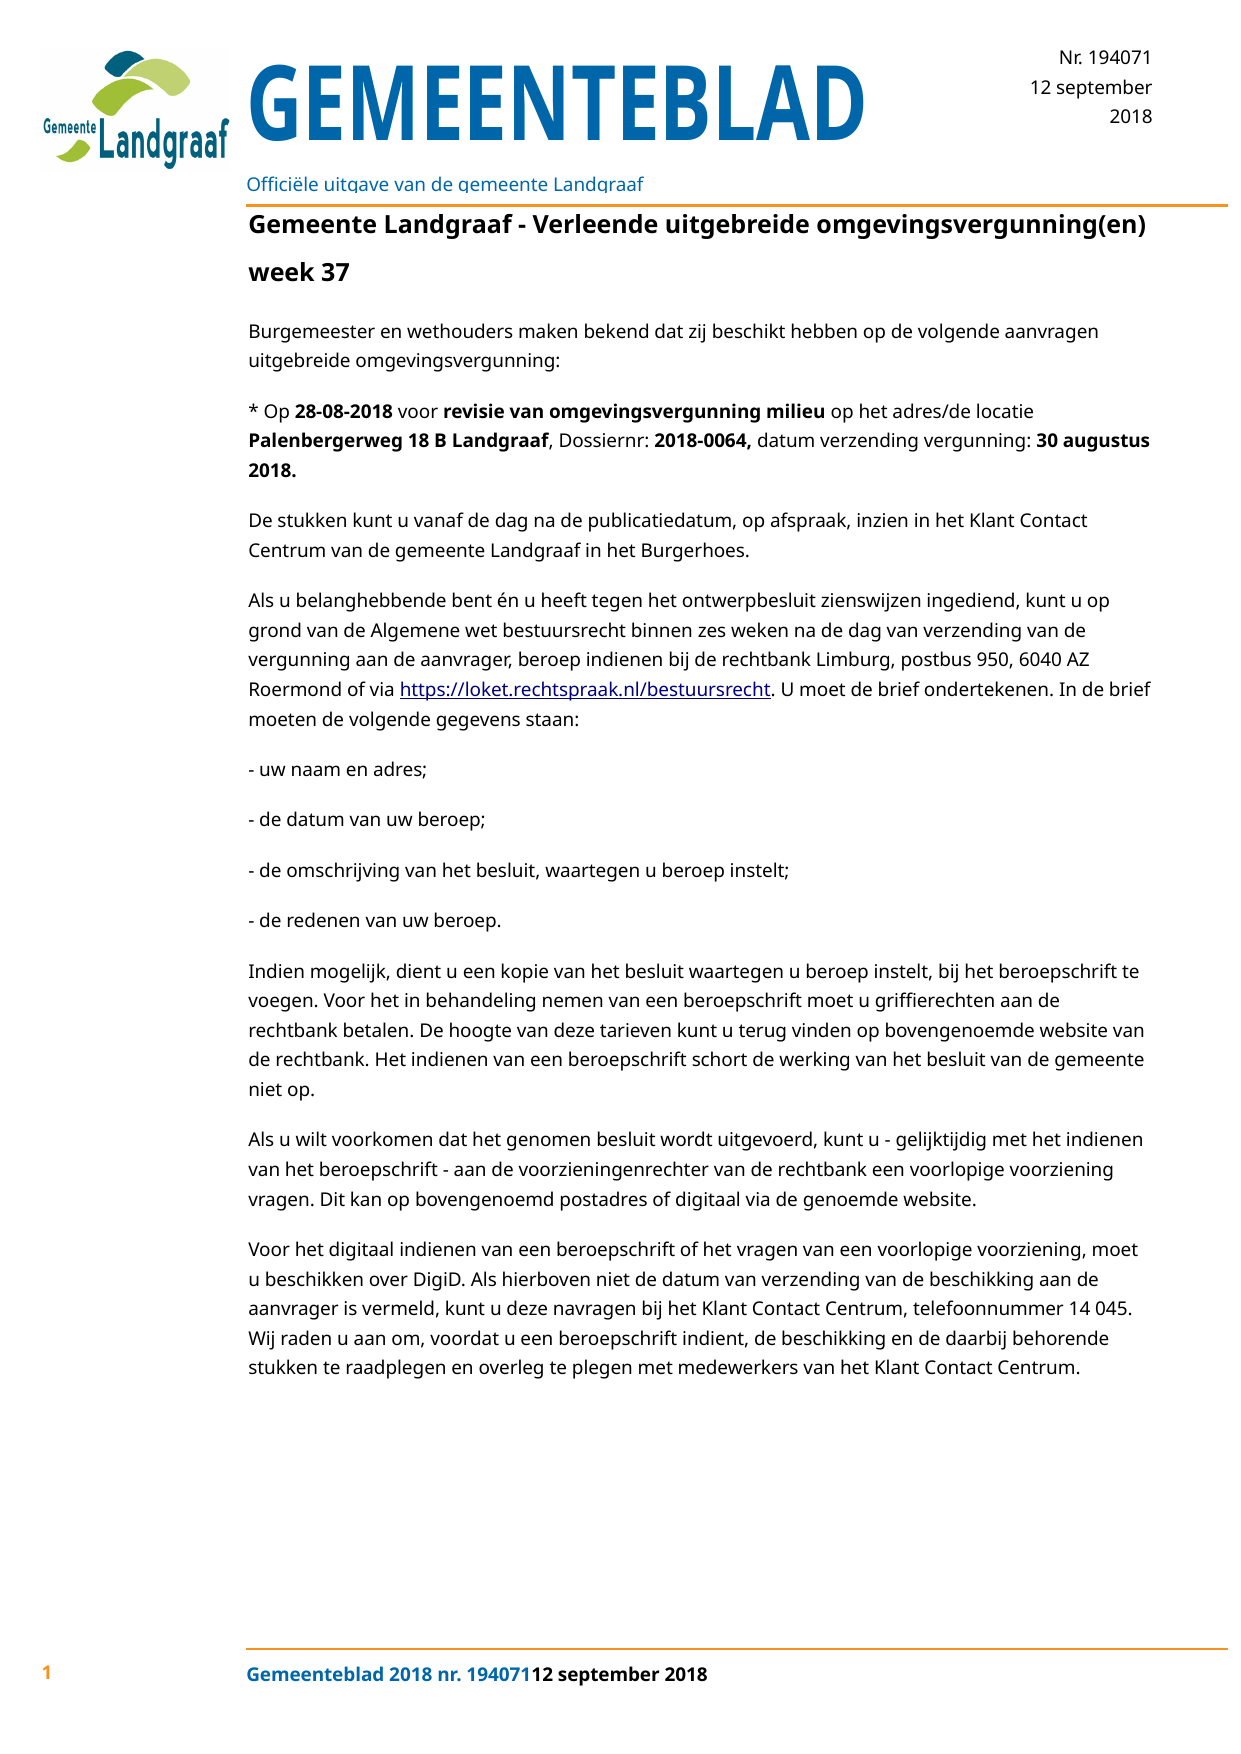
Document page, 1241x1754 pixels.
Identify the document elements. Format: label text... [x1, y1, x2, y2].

text * Op 28-08-2018 voor revisie van omgevingsvergunning milieu op het adres/de locatie Palenbergerweg 18 B Landgraaf, Dossiernr: 2018-0064, datum verzending vergunning: 30 augustus 2018. [248, 398, 1152, 483]
text Als u wilt voorkomen dat het genomen besluit wordt uitgevoerd, kunt u - gelijktijdig met het indienen van het beroepschrift - aan de voorzieningenrechter van de rechtbank een voorlopige voorziening vragen. Dit kan op bovengenoemd postadres of digitaal via de genoemde website. [248, 1127, 1152, 1212]
text De stukken kunt u vanaf de dag na de publicatiedatum, op afspraak, inzien in het Klant Contact Centrum van de gemeente Landgraaf in het Burgerhoes. [248, 507, 1152, 563]
text - de omschrijving van het besluit, waartegen u beroep instelt; [248, 857, 1152, 883]
text Indien mogelijk, dient u een kopie van het besluit waartegen u beroep instelt, bij het beroepschrift te voegen. Voor het in behandeling nemen van een beroepschrift moet u griffierechten aan de rechtbank betalen. De hoogte van deze tarieven kunt u terug vinden op bovengenoemde website van de rechtbank. Het indienen van een beroepschrift schort de werking van het besluit van de gemeente niet op. [248, 958, 1152, 1102]
text - de redenen van uw beroep. [248, 907, 1152, 933]
text Als u belanghebbende bent én u heeft tegen het ontwerpbesluit zienswijzen ingediend, kunt u op grond van de Algemene wet bestuursrecht binnen zes weken na de dag van verzending van de vergunning aan de aanvrager, beroep indienen bij de rechtbank Limburg, postbus 950, 6040 AZ Roermond of via https://loket.rechtspraak.nl/bestuursrecht. U moet de brief ondertekenen. In de brief moeten de volgende gegevens staan: [248, 587, 1152, 732]
text Burgemeester en wethouders maken bekend dat zij beschikt hebben op de volgende aanvragen uitgebreide omgevingsvergunning: [248, 318, 1152, 373]
text Gemeente Landgraaf - Verleende uitgebreide omgevingsvergunning(en) week 37 [248, 207, 1152, 288]
text - uw naam en adres; [248, 756, 1152, 782]
text Voor het digitaal indienen van een beroepschrift of het vragen van een voorlopige voorziening, moet u beschikken over DigiD. Als hierboven niet de datum van verzending van de beschikking aan de aanvrager is vermeld, kunt u deze navragen bij het Klant Contact Centrum, telefoonnummer 14 045. Wij raden u aan om, voordat u een beroepschrift indient, de beschikking en de daarbij behorende stukken te raadplegen en overleg te plegen met medewerkers van het Klant Contact Centrum. [248, 1236, 1152, 1380]
text - de datum van uw beroep; [248, 807, 1152, 832]
picture [41, 47, 231, 172]
